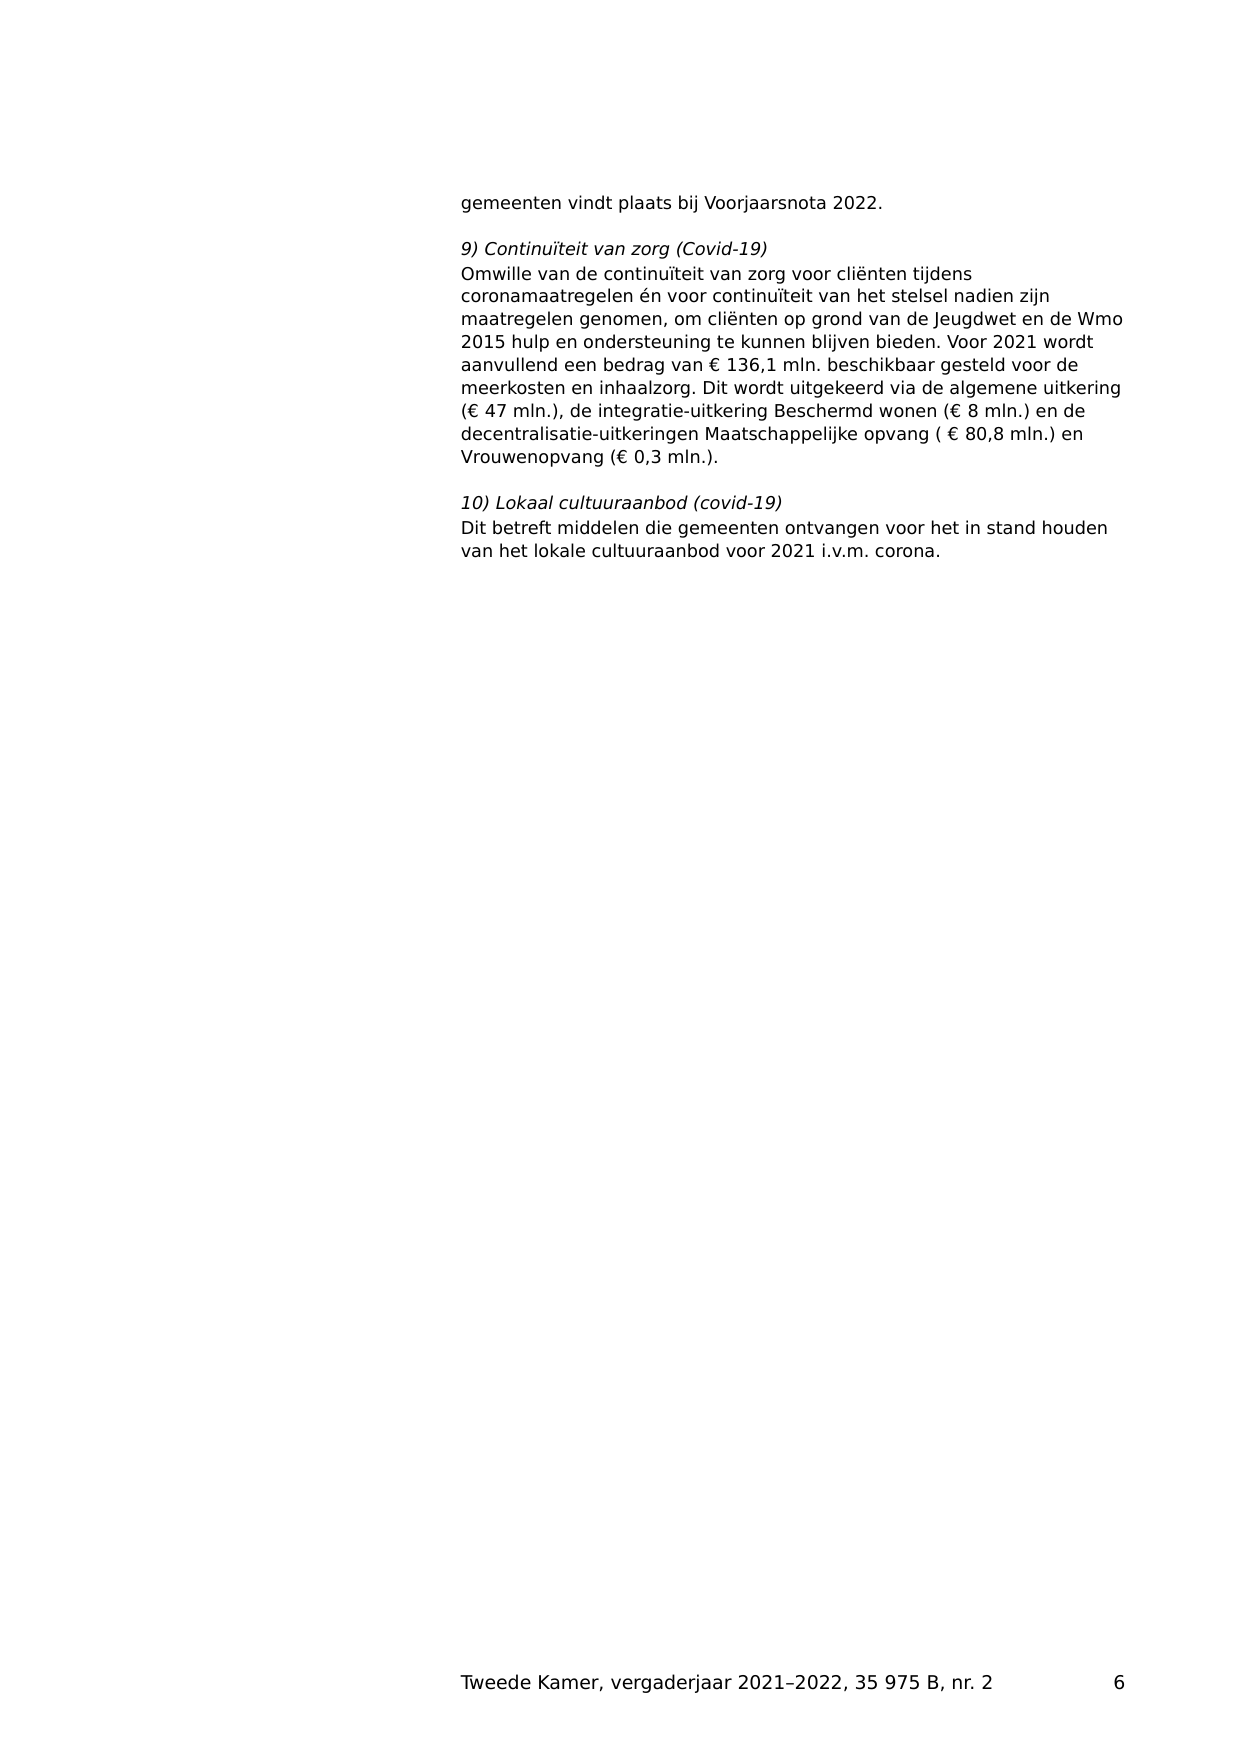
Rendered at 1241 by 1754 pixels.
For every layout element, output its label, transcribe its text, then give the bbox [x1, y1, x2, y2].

text Dit betreft middelen die gemeenten ontvangen voor het in stand houden van het lokale cultuuraanbod voor 2021 i.v.m. corona. [461, 516, 1125, 562]
text 10) Lokaal cultuuraanbod (covid-19) [461, 491, 1125, 514]
text 9) Continuïteit van zorg (Covid-19) [461, 237, 1125, 259]
text Omwille van de continuïteit van zorg voor cliënten tijdens coronamaatregelen én voor continuïteit van het stelsel nadien zijn maatregelen genomen, om cliënten op grond van de Jeugdwet en de Wmo 2015 hulp en ondersteuning te kunnen blijven bieden. Voor 2021 wordt aanvullend een bedrag van € 136,1 mln. beschikbaar gesteld voor de meerkosten en inhaalzorg. Dit wordt uitgekeerd via de algemene uitkering (€ 47 mln.), de integratie-uitkering Beschermd wonen (€ 8 mln.) en de decentralisatie-uitkeringen Maatschappelijke opvang ( € 80,8 mln.) en Vrouwenopvang (€ 0,3 mln.). [461, 262, 1125, 468]
text gemeenten vindt plaats bij Voorjaarsnota 2022. [461, 191, 1125, 214]
